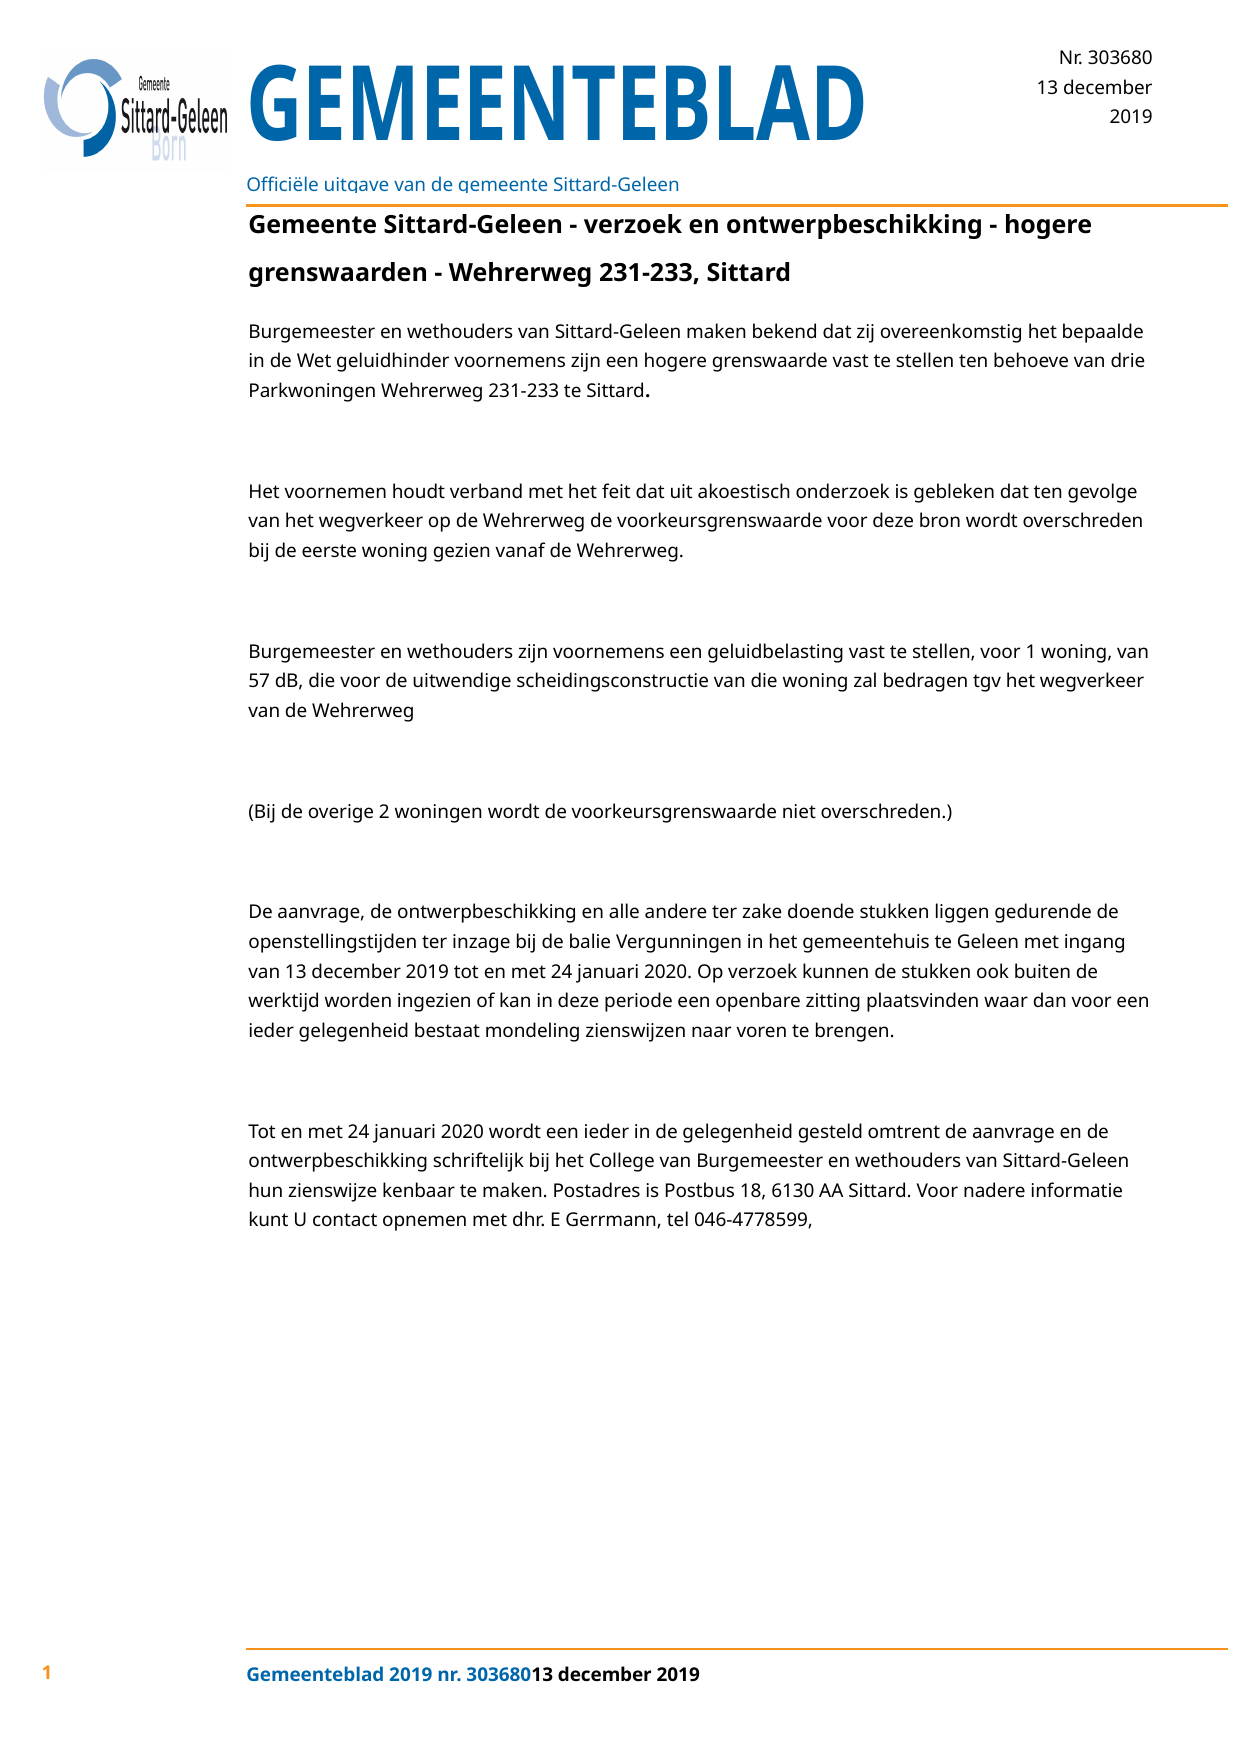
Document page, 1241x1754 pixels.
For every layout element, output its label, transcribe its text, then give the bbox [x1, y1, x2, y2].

text Tot en met 24 januari 2020 wordt een ieder in de gelegenheid gesteld omtrent de aanvrage en de ontwerpbeschikking schriftelijk bij het College van Burgemeester en wethouders van Sittard-Geleen hun zienswijze kenbaar te maken. Postadres is Postbus 18, 6130 AA Sittard. Voor nadere informatie kunt U contact opnemen met dhr. E Gerrmann, tel 046-4778599, [248, 1118, 1152, 1232]
picture [41, 47, 231, 172]
text Burgemeester en wethouders van Sittard-Geleen maken bekend dat zij overeenkomstig het bepaalde in de Wet geluidhinder voornemens zijn een hogere grenswaarde vast te stellen ten behoeve van drie Parkwoningen Wehrerweg 231-233 te Sittard. [248, 318, 1152, 403]
text (Bij de overige 2 woningen wordt de voorkeursgrenswaarde niet overschreden.) [248, 798, 1152, 824]
text De aanvrage, de ontwerpbeschikking en alle andere ter zake doende stukken liggen gedurende de openstellingstijden ter inzage bij de balie Vergunningen in het gemeentehuis te Geleen met ingang van 13 december 2019 tot en met 24 januari 2020. Op verzoek kunnen de stukken ook buiten de werktijd worden ingezien of kan in deze periode een openbare zitting plaatsvinden waar dan voor een ieder gelegenheid bestaat mondeling zienswijzen naar voren te brengen. [248, 899, 1152, 1043]
text Het voornemen houdt verband met het feit dat uit akoestisch onderzoek is gebleken dat ten gevolge van het wegverkeer op de Wehrerweg de voorkeursgrenswaarde voor deze bron wordt overschreden bij de eerste woning gezien vanaf de Wehrerweg. [248, 478, 1152, 563]
text Gemeente Sittard-Geleen - verzoek en ontwerpbeschikking - hogere grenswaarden - Wehrerweg 231-233, Sittard [248, 207, 1152, 288]
text Burgemeester en wethouders zijn voornemens een geluidbelasting vast te stellen, voor 1 woning, van 57 dB, die voor de uitwendige scheidingsconstructie van die woning zal bedragen tgv het wegverkeer van de Wehrerweg [248, 638, 1152, 723]
